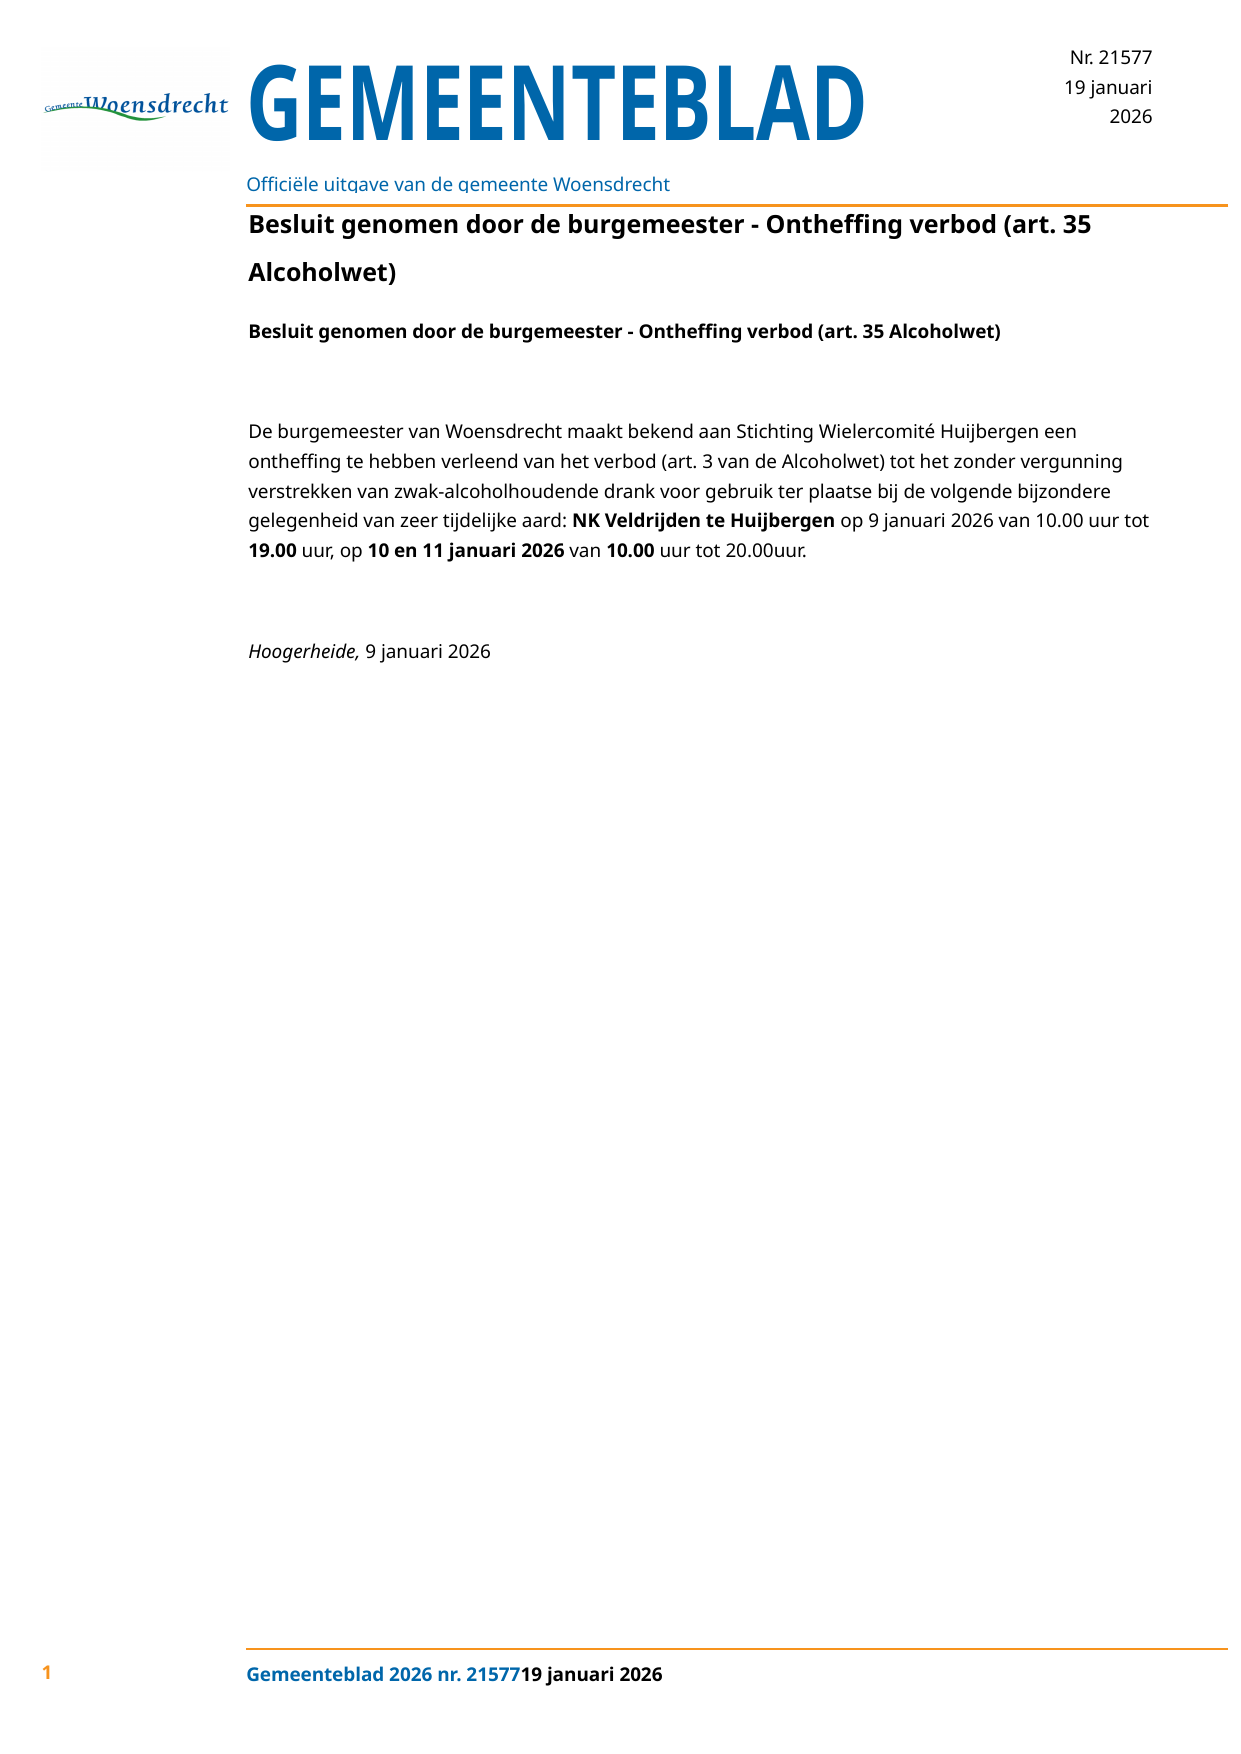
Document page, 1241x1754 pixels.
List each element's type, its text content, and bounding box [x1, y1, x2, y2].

text Besluit genomen door de burgemeester - Ontheffing verbod (art. 35 Alcoholwet) [248, 318, 1152, 344]
text Hoogerheide, 9 januari 2026 [248, 638, 1152, 664]
text Besluit genomen door de burgemeester - Ontheffing verbod (art. 35 Alcoholwet) [248, 207, 1152, 288]
picture [41, 47, 231, 172]
text De burgemeester van Woensdrecht maakt bekend aan Stichting Wielercomité Huijbergen een ontheffing te hebben verleend van het verbod (art. 3 van de Alcoholwet) tot het zonder vergunning verstrekken van zwak-alcoholhoudende drank voor gebruik ter plaatse bij de volgende bijzondere gelegenheid van zeer tijdelijke aard: NK Veldrijden te Huijbergen op 9 januari 2026 van 10.00 uur tot 19.00 uur, op 10 en 11 januari 2026 van 10.00 uur tot 20.00uur. [248, 419, 1152, 563]
